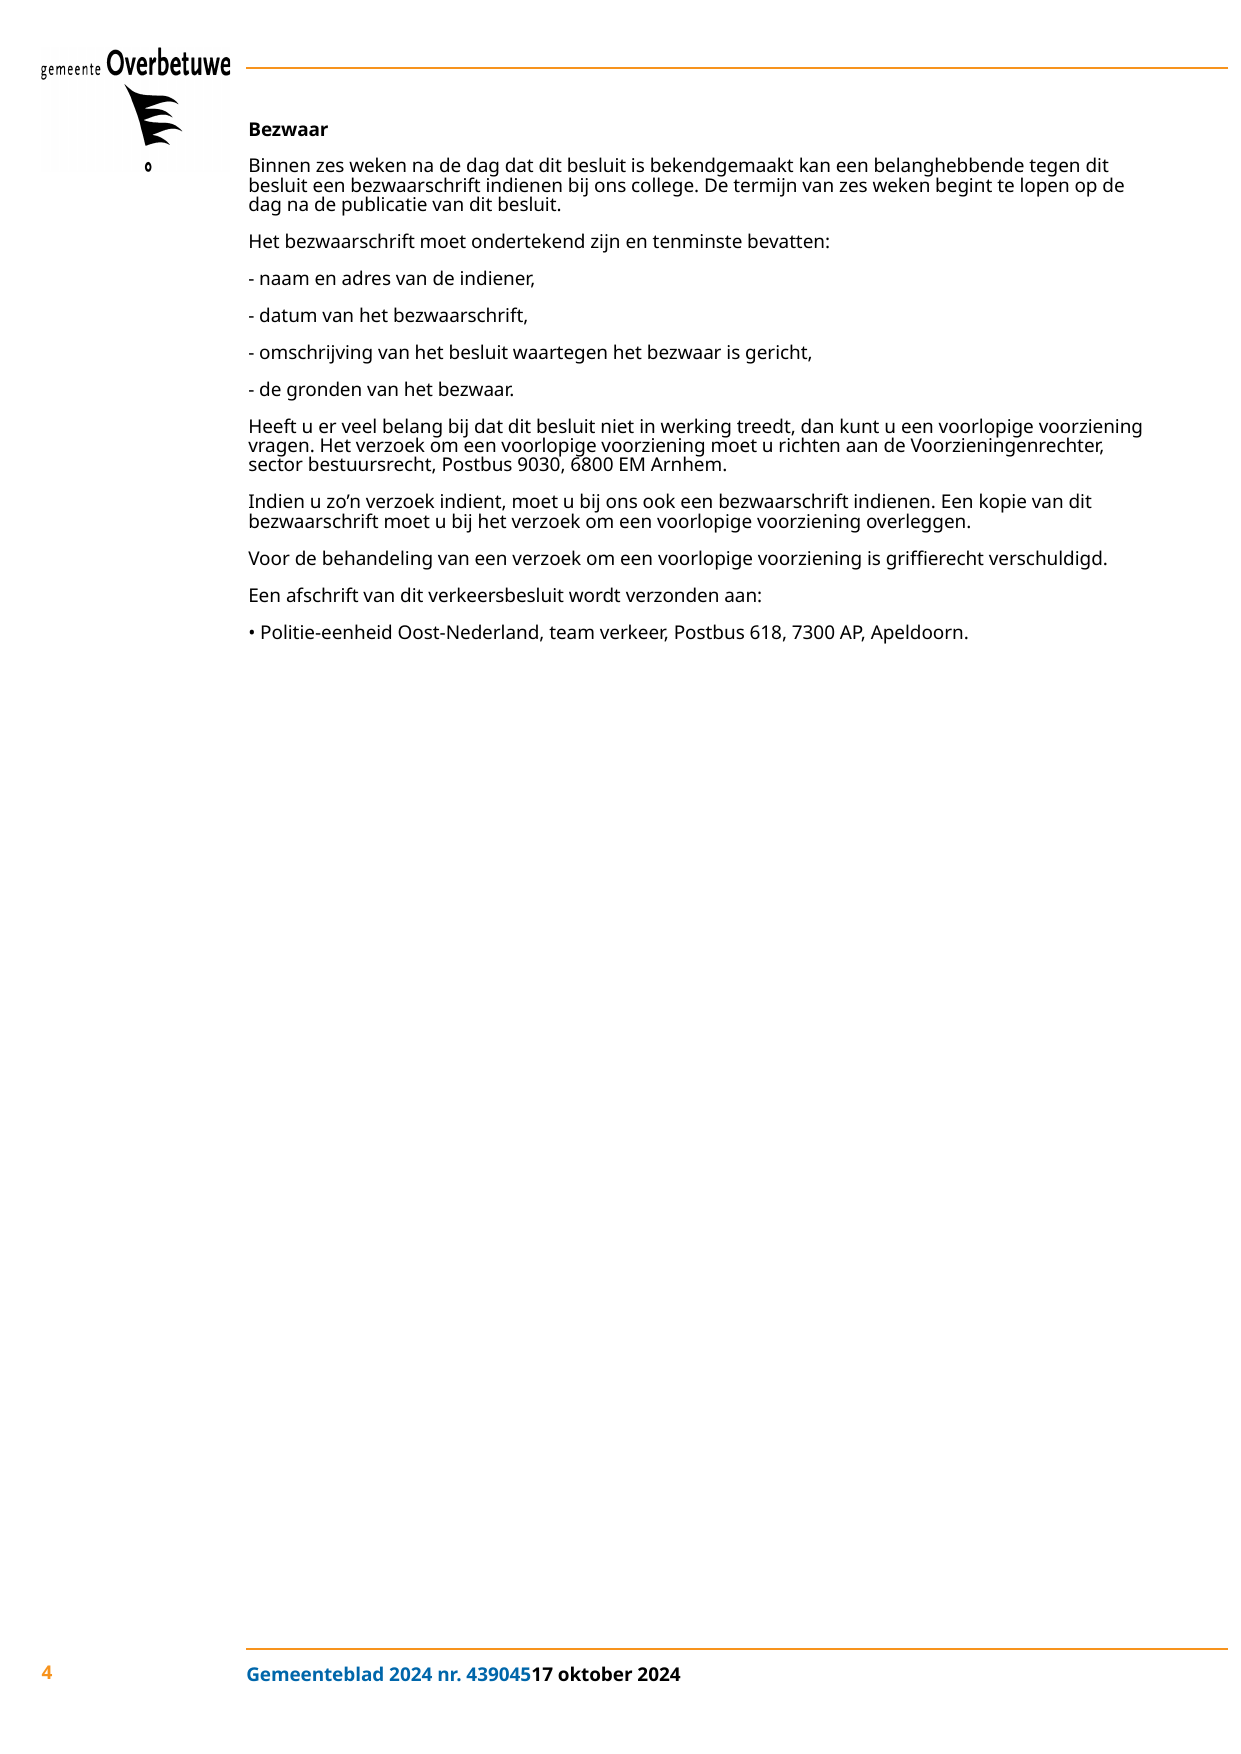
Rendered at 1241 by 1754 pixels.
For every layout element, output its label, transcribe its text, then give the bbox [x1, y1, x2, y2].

text • Politie-eenheid Oost-Nederland, team verkeer, Postbus 618, 7300 AP, Apeldoorn. [248, 624, 1152, 643]
text Het bezwaarschrift moet ondertekend zijn en tenminste bevatten: [248, 233, 1152, 252]
text Een afschrift van dit verkeersbesluit wordt verzonden aan: [248, 587, 1152, 606]
text Voor de behandeling van een verzoek om een voorlopige voorziening is griffierecht verschuldigd. [248, 550, 1152, 569]
text - naam en adres van de indiener, [248, 270, 1152, 289]
text - de gronden van het bezwaar. [248, 381, 1152, 400]
text Indien u zo’n verzoek indient, moet u bij ons ook een bezwaarschrift indienen. Een kopie van dit bezwaarschrift moet u bij het verzoek om een voorlopige voorziening overleggen. [248, 493, 1152, 532]
text - datum van het bezwaarschrift, [248, 307, 1152, 326]
text Binnen zes weken na de dag dat dit besluit is bekendgemaakt kan een belanghebbende tegen dit besluit een bezwaarschrift indienen bij ons college. De termijn van zes weken begint te lopen op de dag na de publicatie van dit besluit. [248, 157, 1152, 215]
picture [41, 47, 231, 172]
text Bezwaar [248, 121, 1152, 140]
text - omschrijving van het besluit waartegen het bezwaar is gericht, [248, 344, 1152, 363]
text Heeft u er veel belang bij dat dit besluit niet in werking treedt, dan kunt u een voorlopige voorziening vragen. Het verzoek om een voorlopige voorziening moet u richten aan de Voorzieningenrechter, sector bestuursrecht, Postbus 9030, 6800 EM Arnhem. [248, 418, 1152, 476]
